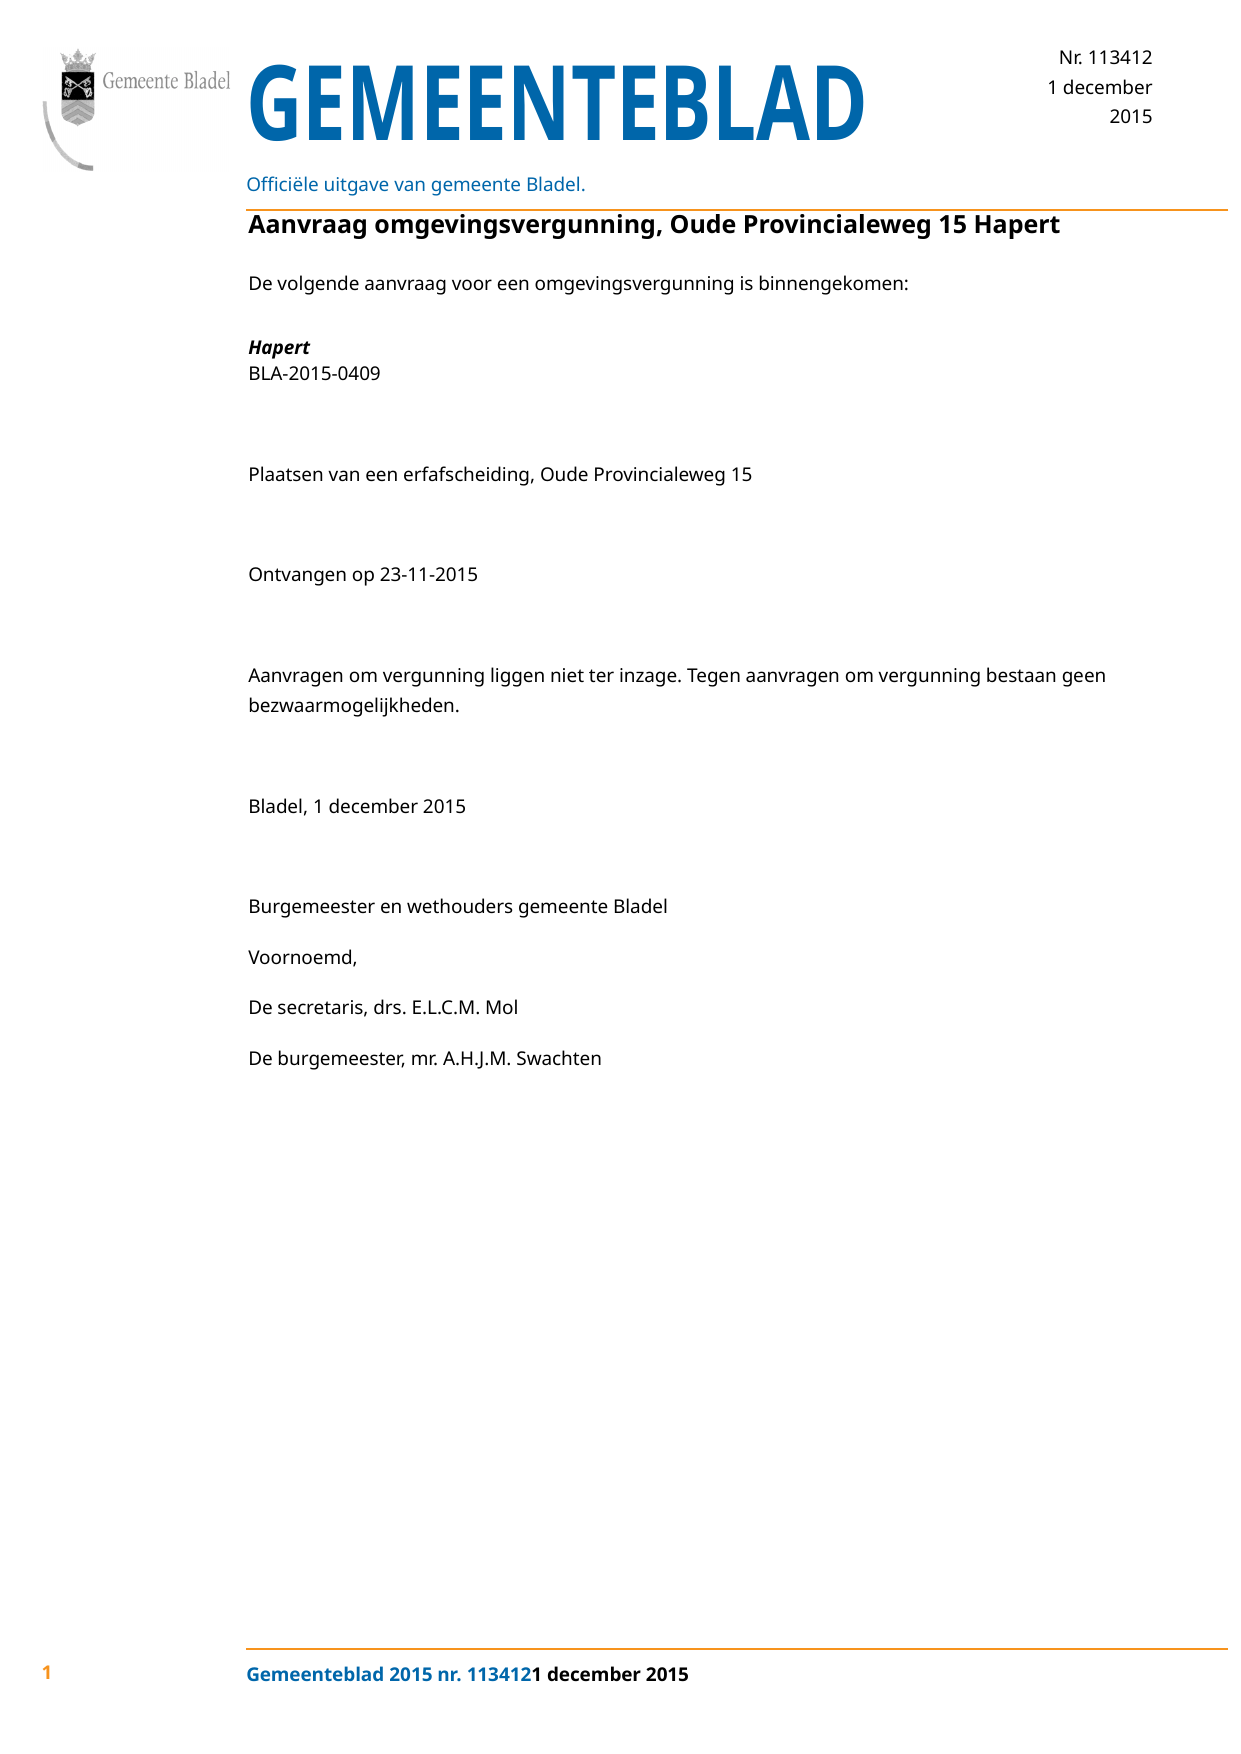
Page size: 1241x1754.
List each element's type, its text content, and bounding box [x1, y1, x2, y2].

text De volgende aanvraag voor een omgevingsvergunning is binnengekomen: [248, 270, 1152, 296]
text Plaatsen van een erfafscheiding, Oude Provincialeweg 15 [248, 461, 1152, 487]
text De burgemeester, mr. A.H.J.M. Swachten [248, 1045, 1152, 1071]
text Ontvangen op 23-11-2015 [248, 562, 1152, 587]
text Burgemeester en wethouders gemeente Bladel [248, 894, 1152, 919]
text De secretaris, drs. E.L.C.M. Mol [248, 994, 1152, 1020]
text Bladel, 1 december 2015 [248, 793, 1152, 819]
picture [41, 47, 231, 172]
text BLA-2015-0409 [248, 360, 1152, 386]
text Aanvragen om vergunning liggen niet ter inzage. Tegen aanvragen om vergunning bestaan geen bezwaarmogelijkheden. [248, 662, 1152, 718]
text Hapert [248, 334, 1152, 360]
text Aanvraag omgevingsvergunning, Oude Provincialeweg 15 Hapert [248, 211, 1152, 241]
text Voornoemd, [248, 944, 1152, 970]
